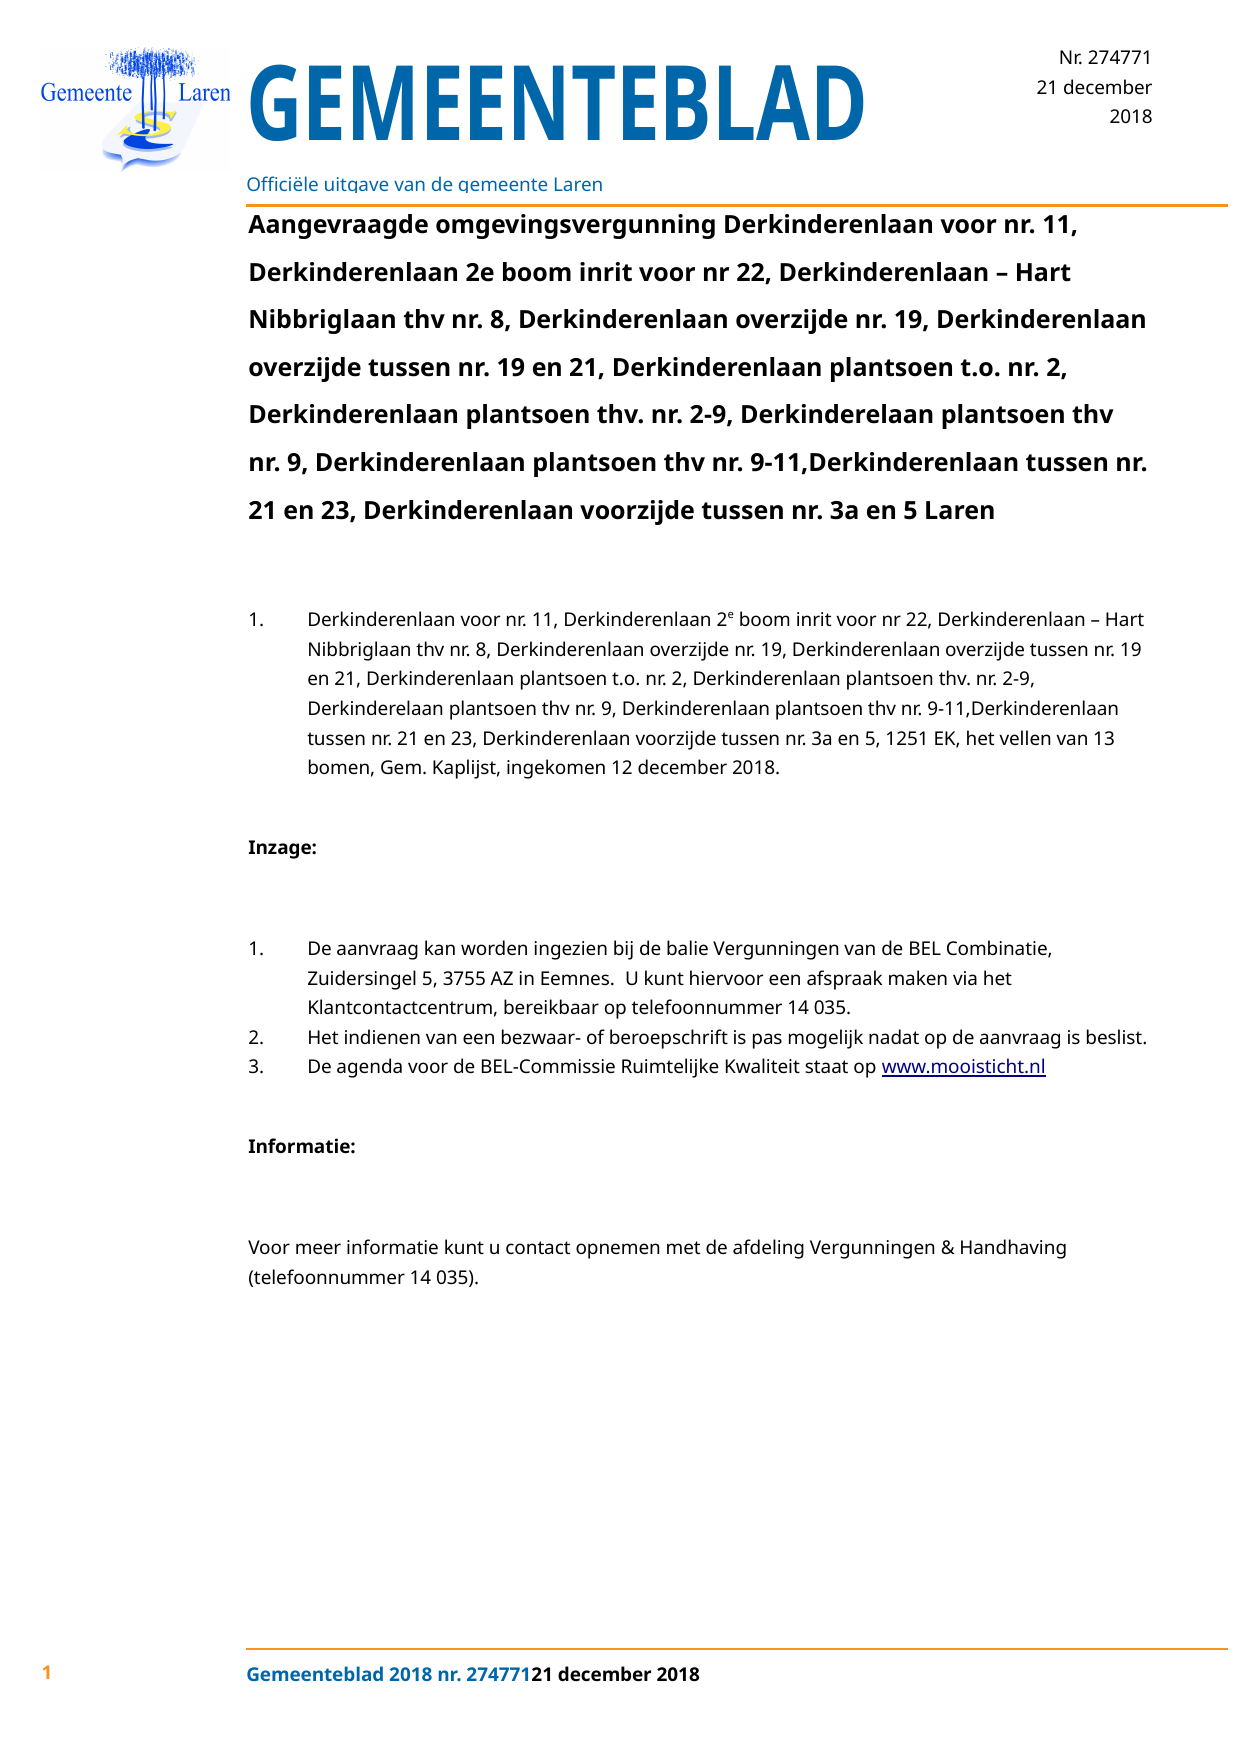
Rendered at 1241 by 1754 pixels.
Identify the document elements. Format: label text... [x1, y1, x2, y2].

list De aanvraag kan worden ingezien bij de balie Vergunningen van de BEL Combinatie, Zuidersingel 5, 3755 AZ in Eemnes. U kunt hiervoor een afspraak maken via het Klantcontactcentrum, bereikbaar op telefoonnummer 14 035. [248, 935, 1152, 1020]
text Aangevraagde omgevingsvergunning Derkinderenlaan voor nr. 11, Derkinderenlaan 2e boom inrit voor nr 22, Derkinderenlaan – Hart Nibbriglaan thv nr. 8, Derkinderenlaan overzijde nr. 19, Derkinderenlaan overzijde tussen nr. 19 en 21, Derkinderenlaan plantsoen t.o. nr. 2, Derkinderenlaan plantsoen thv. nr. 2-9, Derkinderelaan plantsoen thv nr. 9, Derkinderenlaan plantsoen thv nr. 9-11,Derkinderenlaan tussen nr. 21 en 23, Derkinderenlaan voorzijde tussen nr. 3a en 5 Laren [248, 207, 1152, 526]
text Informatie: [248, 1133, 1152, 1159]
list De agenda voor de BEL-Commissie Ruimtelijke Kwaliteit staat op www.mooisticht.nl [248, 1053, 1152, 1079]
list Het indienen van een bezwaar- of beroepschrift is pas mogelijk nadat op de aanvraag is beslist. [248, 1024, 1152, 1049]
picture [41, 47, 231, 172]
text Voor meer informatie kunt u contact opnemen met de afdeling Vergunningen & Handhaving (telefoonnummer 14 035). [248, 1234, 1152, 1289]
text Inzage: [248, 834, 1152, 860]
list Derkinderenlaan voor nr. 11, Derkinderenlaan 2e boom inrit voor nr 22, Derkinderenlaan – Hart Nibbriglaan thv nr. 8, Derkinderenlaan overzijde nr. 19, Derkinderenlaan overzijde tussen nr. 19 en 21, Derkinderenlaan plantsoen t.o. nr. 2, Derkinderenlaan plantsoen thv. nr. 2-9, Derkinderelaan plantsoen thv nr. 9, Derkinderenlaan plantsoen thv nr. 9-11,Derkinderenlaan tussen nr. 21 en 23, Derkinderenlaan voorzijde tussen nr. 3a en 5, 1251 EK, het vellen van 13 bomen, Gem. Kaplijst, ingekomen 12 december 2018. [248, 606, 1152, 780]
